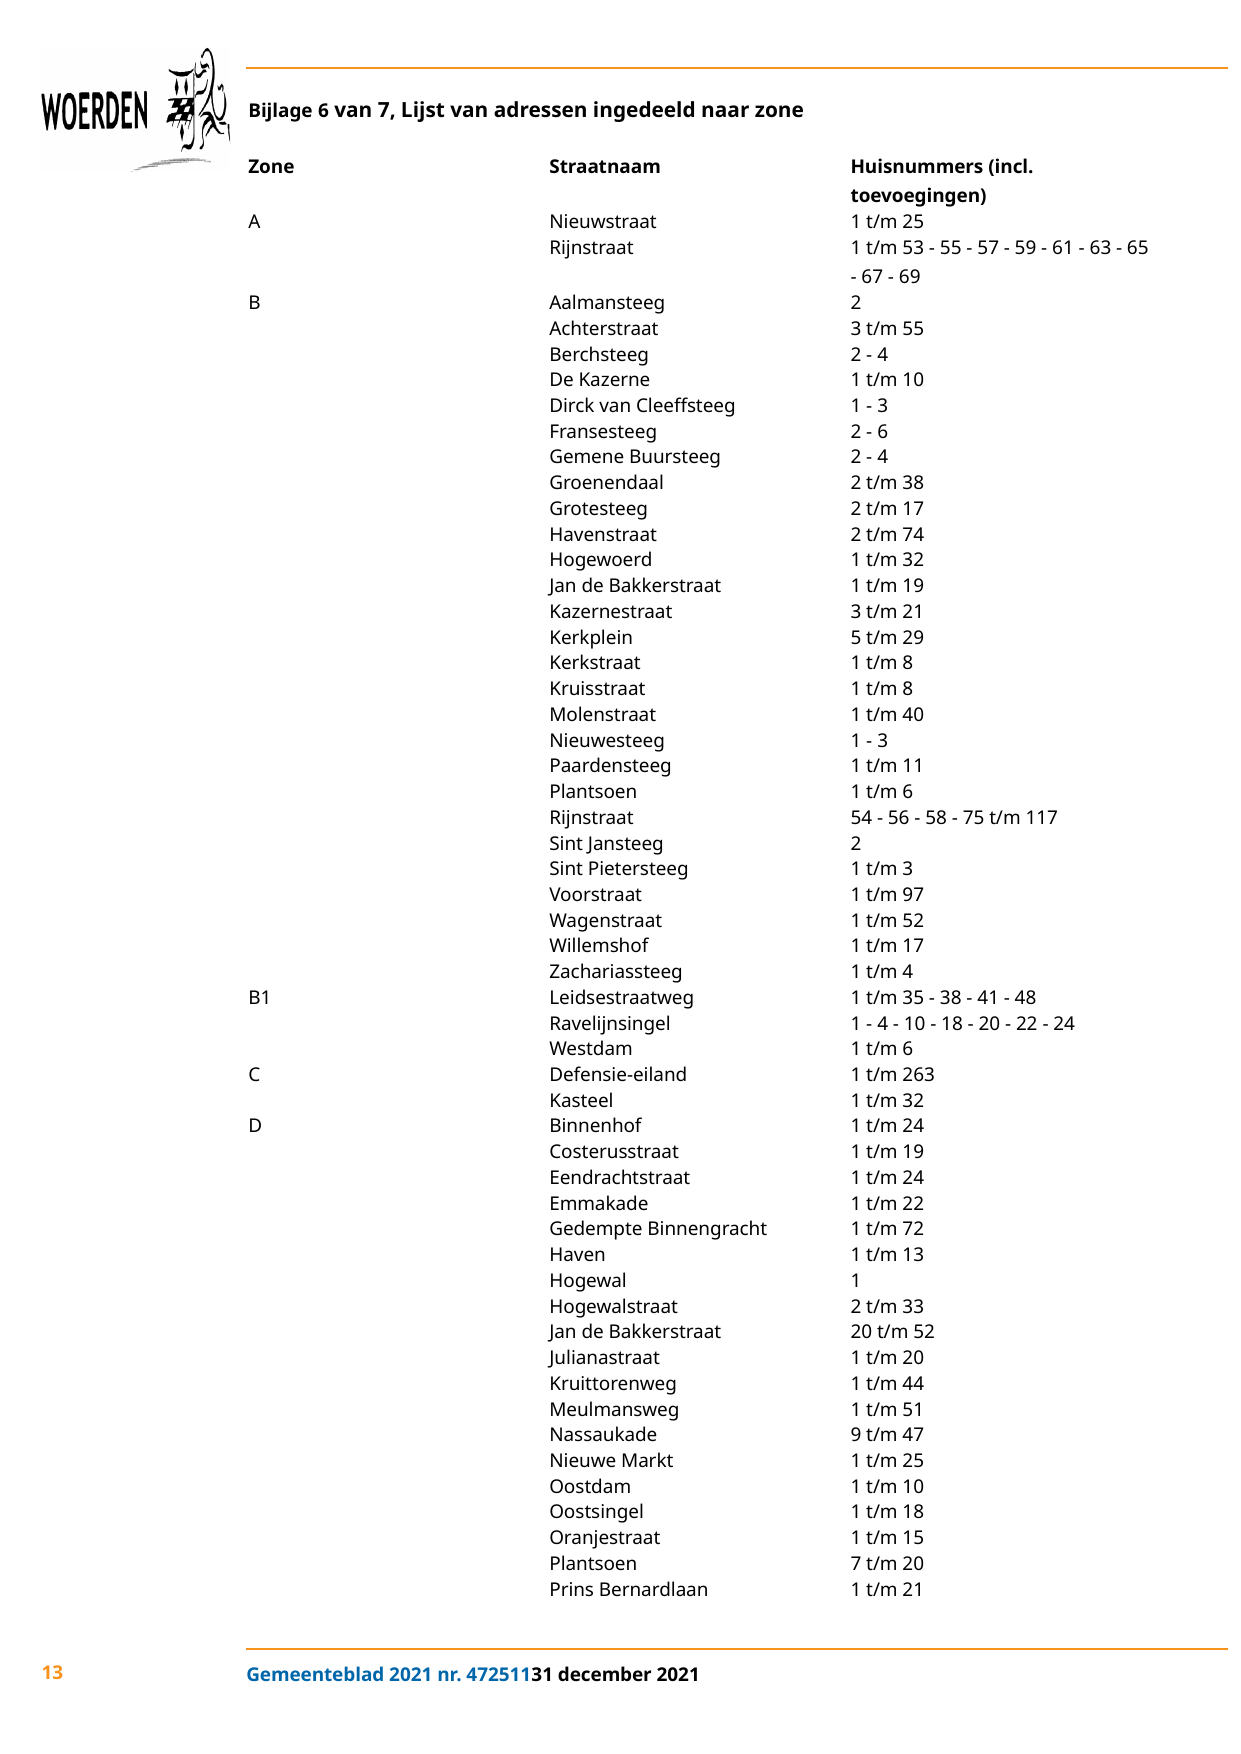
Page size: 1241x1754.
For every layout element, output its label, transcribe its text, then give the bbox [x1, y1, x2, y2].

table_cell 1 t/m 6 [850, 1036, 1152, 1061]
table_cell 1 - 4 - 10 - 18 - 20 - 22 - 24 [850, 1010, 1152, 1036]
table_cell Hogewal [549, 1267, 850, 1293]
table_cell 1 t/m 6 [850, 778, 1152, 804]
table_cell Rijnstraat [549, 804, 850, 830]
table_cell 1 t/m 15 [850, 1524, 1152, 1550]
table_cell 2 [850, 289, 1152, 315]
table_cell D [248, 1113, 549, 1602]
table_cell Hogewalstraat [549, 1293, 850, 1318]
table_cell 1 t/m 8 [850, 675, 1152, 701]
table_cell Oostsingel [549, 1499, 850, 1524]
table_cell Berchsteeg [549, 341, 850, 367]
table_cell 2 [850, 830, 1152, 855]
table_cell 2 t/m 17 [850, 495, 1152, 521]
table_cell Hogewoerd [549, 547, 850, 572]
table_cell 1 t/m 40 [850, 701, 1152, 727]
table_cell C [248, 1061, 549, 1113]
table_cell 54 - 56 - 58 - 75 t/m 117 [850, 804, 1152, 830]
table_cell 2 - 6 [850, 418, 1152, 444]
table_cell Paardensteeg [549, 753, 850, 778]
table_cell Eendrachtstraat [549, 1164, 850, 1190]
table_cell Meulmansweg [549, 1396, 850, 1421]
table_cell 1 t/m 19 [850, 573, 1152, 598]
table_cell A [248, 208, 549, 289]
table_cell Ravelijnsingel [549, 1010, 850, 1036]
table_cell 2 t/m 38 [850, 470, 1152, 495]
table_cell 7 t/m 20 [850, 1550, 1152, 1576]
table_cell 1 t/m 17 [850, 933, 1152, 958]
table_cell Prins Bernardlaan [549, 1576, 850, 1602]
table_cell 1 t/m 263 [850, 1061, 1152, 1087]
table_cell 1 t/m 8 [850, 650, 1152, 675]
table_cell 1 t/m 22 [850, 1190, 1152, 1216]
table_cell Oostdam [549, 1473, 850, 1499]
table_cell 1 t/m 4 [850, 958, 1152, 984]
table_cell B1 [248, 984, 549, 1061]
table_cell 1 t/m 13 [850, 1241, 1152, 1267]
table_cell De Kazerne [549, 367, 850, 392]
table_cell 1 t/m 32 [850, 547, 1152, 572]
table_cell Costerusstraat [549, 1139, 850, 1164]
table_cell Gedempte Binnengracht [549, 1216, 850, 1241]
table_header Zone [248, 153, 549, 208]
table_cell 1 [850, 1267, 1152, 1293]
table_header Straatnaam [549, 153, 850, 208]
table_cell Leidsestraatweg [549, 984, 850, 1010]
table_cell Emmakade [549, 1190, 850, 1216]
table_cell Willemshof [549, 933, 850, 958]
table_cell 1 t/m 24 [850, 1113, 1152, 1138]
table_cell Kruisstraat [549, 675, 850, 701]
table_cell 2 t/m 74 [850, 521, 1152, 547]
table_cell 1 t/m 25 [850, 208, 1152, 234]
table_cell Achterstraat [549, 315, 850, 341]
table_cell 1 t/m 25 [850, 1447, 1152, 1473]
table_cell 1 - 3 [850, 392, 1152, 418]
table_cell Jan de Bakkerstraat [549, 573, 850, 598]
table_cell 1 t/m 32 [850, 1087, 1152, 1113]
table_cell Fransesteeg [549, 418, 850, 444]
table_cell 1 t/m 97 [850, 881, 1152, 907]
table_cell Voorstraat [549, 881, 850, 907]
table_cell Nieuwesteeg [549, 727, 850, 752]
table_cell 2 - 4 [850, 444, 1152, 469]
table_cell Molenstraat [549, 701, 850, 727]
table_cell 9 t/m 47 [850, 1421, 1152, 1447]
table_cell Julianastraat [549, 1344, 850, 1370]
table_cell 3 t/m 21 [850, 598, 1152, 624]
table_cell 1 t/m 21 [850, 1576, 1152, 1602]
table_cell 1 t/m 53 - 55 - 57 - 59 - 61 - 63 - 65 - 67 - 69 [850, 234, 1152, 289]
table_cell Aalmansteeg [549, 289, 850, 315]
table_cell Zachariassteeg [549, 958, 850, 984]
table_cell Sint Pietersteeg [549, 855, 850, 881]
table_cell 1 t/m 72 [850, 1216, 1152, 1241]
table_cell Kasteel [549, 1087, 850, 1113]
table_cell Sint Jansteeg [549, 830, 850, 855]
table_cell Binnenhof [549, 1113, 850, 1138]
table_cell Grotesteeg [549, 495, 850, 521]
table_cell Groenendaal [549, 470, 850, 495]
table_cell Dirck van Cleeffsteeg [549, 392, 850, 418]
table_cell Jan de Bakkerstraat [549, 1319, 850, 1344]
table_cell Haven [549, 1241, 850, 1267]
table_cell 1 t/m 10 [850, 1473, 1152, 1499]
table_cell 1 t/m 51 [850, 1396, 1152, 1421]
table_cell Plantsoen [549, 778, 850, 804]
table_cell 1 t/m 20 [850, 1344, 1152, 1370]
table_header Huisnummers (incl. toevoegingen) [850, 153, 1152, 208]
table_cell Kruittorenweg [549, 1370, 850, 1396]
table_cell Nassaukade [549, 1421, 850, 1447]
table_cell Defensie-eiland [549, 1061, 850, 1087]
text Bijlage 6 van 7, Lijst van adressen ingedeeld naar zone [248, 95, 1152, 123]
table_cell 1 t/m 3 [850, 855, 1152, 881]
table_cell Nieuwstraat [549, 208, 850, 234]
table_cell Westdam [549, 1036, 850, 1061]
table_cell 20 t/m 52 [850, 1319, 1152, 1344]
table_cell 1 t/m 10 [850, 367, 1152, 392]
table_cell 1 t/m 11 [850, 753, 1152, 778]
table_cell 1 t/m 18 [850, 1499, 1152, 1524]
table_cell 1 t/m 52 [850, 907, 1152, 933]
table_cell Plantsoen [549, 1550, 850, 1576]
table_cell 1 - 3 [850, 727, 1152, 752]
table_cell 1 t/m 44 [850, 1370, 1152, 1396]
table_cell Nieuwe Markt [549, 1447, 850, 1473]
table_cell Kerkstraat [549, 650, 850, 675]
table_cell Wagenstraat [549, 907, 850, 933]
table_cell 5 t/m 29 [850, 624, 1152, 649]
table_cell 1 t/m 35 - 38 - 41 - 48 [850, 984, 1152, 1010]
table_cell 2 - 4 [850, 341, 1152, 367]
table_cell Rijnstraat [549, 234, 850, 289]
table_cell Oranjestraat [549, 1524, 850, 1550]
table_cell 1 t/m 24 [850, 1164, 1152, 1190]
table_cell B [248, 289, 549, 984]
table_cell Gemene Buursteeg [549, 444, 850, 469]
table_cell Kazernestraat [549, 598, 850, 624]
table_cell 3 t/m 55 [850, 315, 1152, 341]
table_cell Kerkplein [549, 624, 850, 649]
table_cell 2 t/m 33 [850, 1293, 1152, 1318]
table_cell Havenstraat [549, 521, 850, 547]
table_cell 1 t/m 19 [850, 1139, 1152, 1164]
picture [41, 47, 231, 172]
